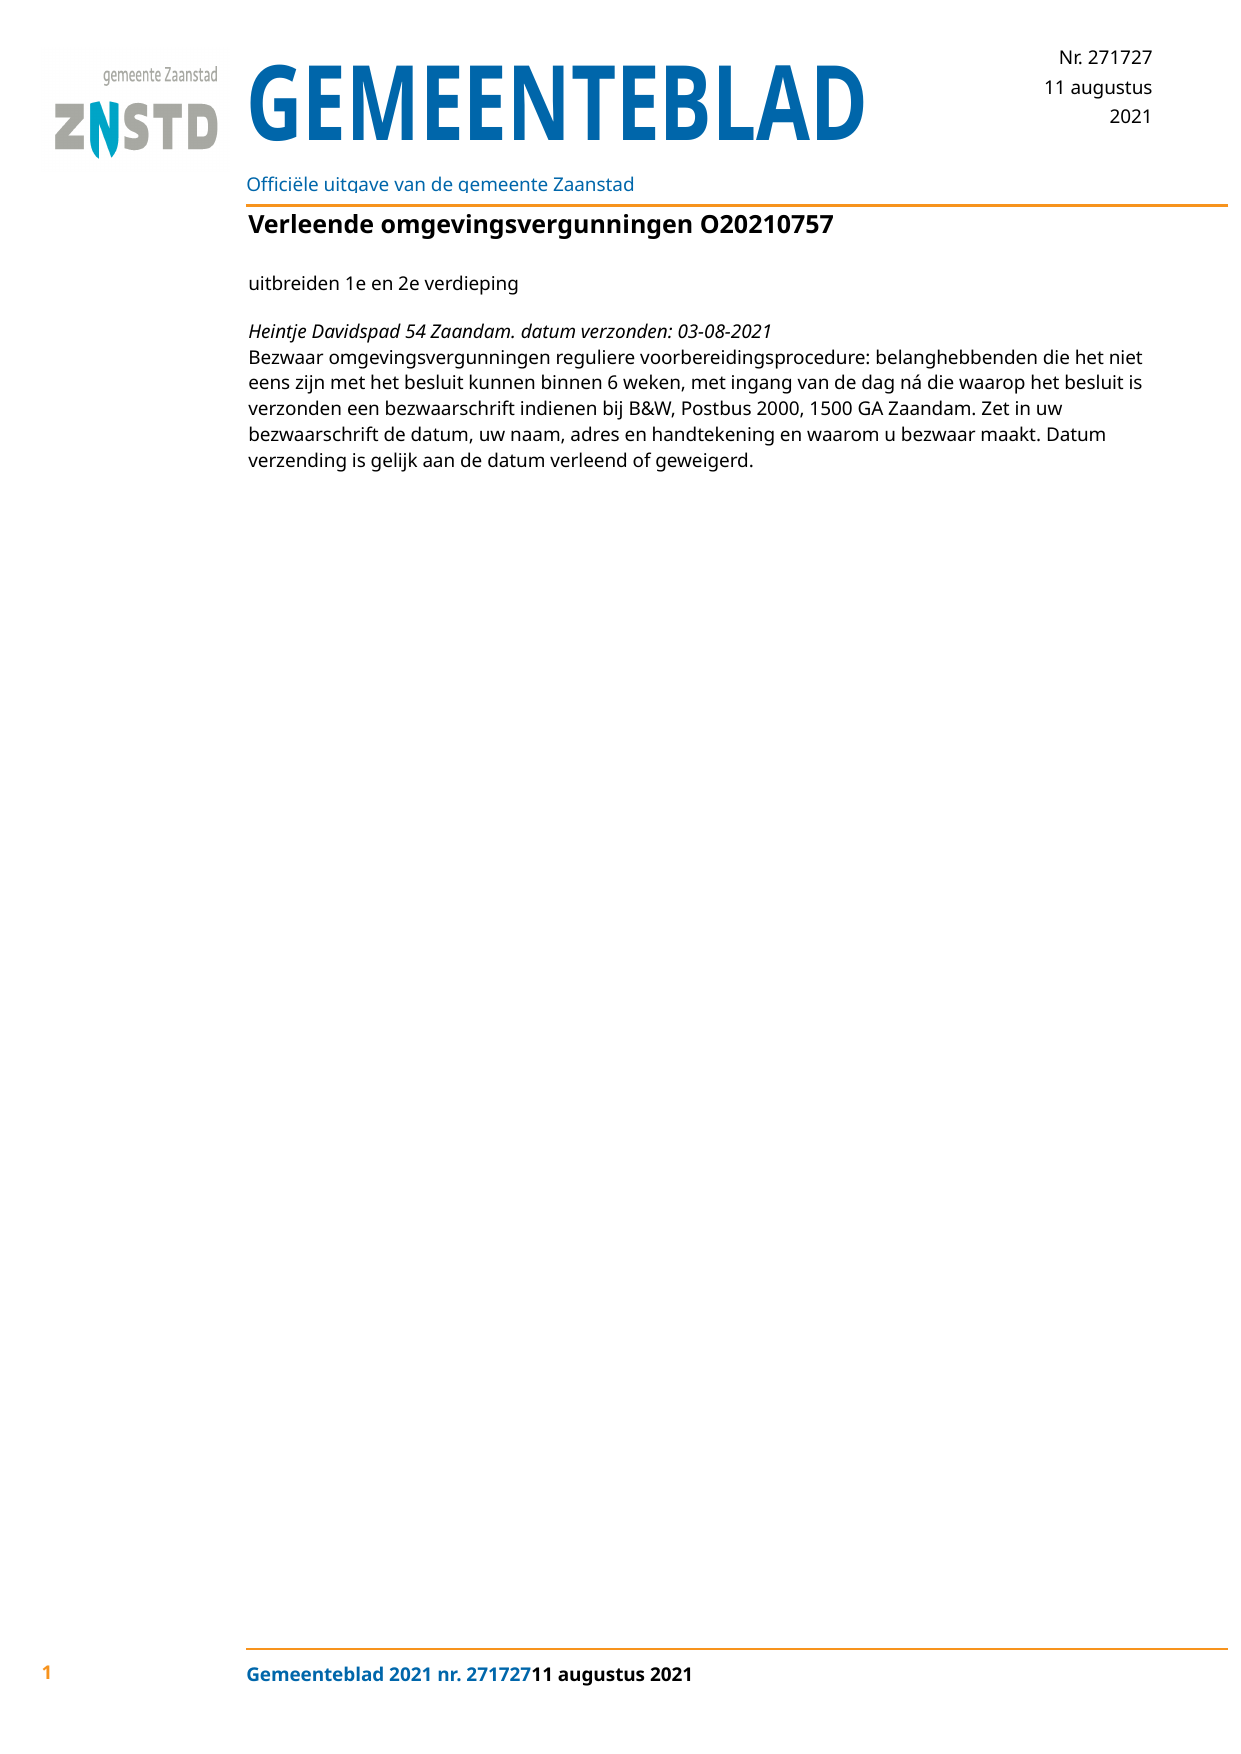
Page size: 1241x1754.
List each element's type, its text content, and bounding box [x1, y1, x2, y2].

text Verleende omgevingsvergunningen O20210757 [248, 207, 1152, 241]
text uitbreiden 1e en 2e verdieping [248, 270, 1152, 296]
text Heintje Davidspad 54 Zaandam. datum verzonden: 03-08-2021 [248, 318, 1152, 344]
text Bezwaar omgevingsvergunningen reguliere voorbereidingsprocedure: belanghebbenden die het niet eens zijn met het besluit kunnen binnen 6 weken, met ingang van de dag ná die waarop het besluit is verzonden een bezwaarschrift indienen bij B&W, Postbus 2000, 1500 GA Zaandam. Zet in uw bezwaarschrift de datum, uw naam, adres en handtekening en waarom u bezwaar maakt. Datum verzending is gelijk aan de datum verleend of geweigerd. [248, 344, 1152, 472]
picture [41, 47, 231, 172]
